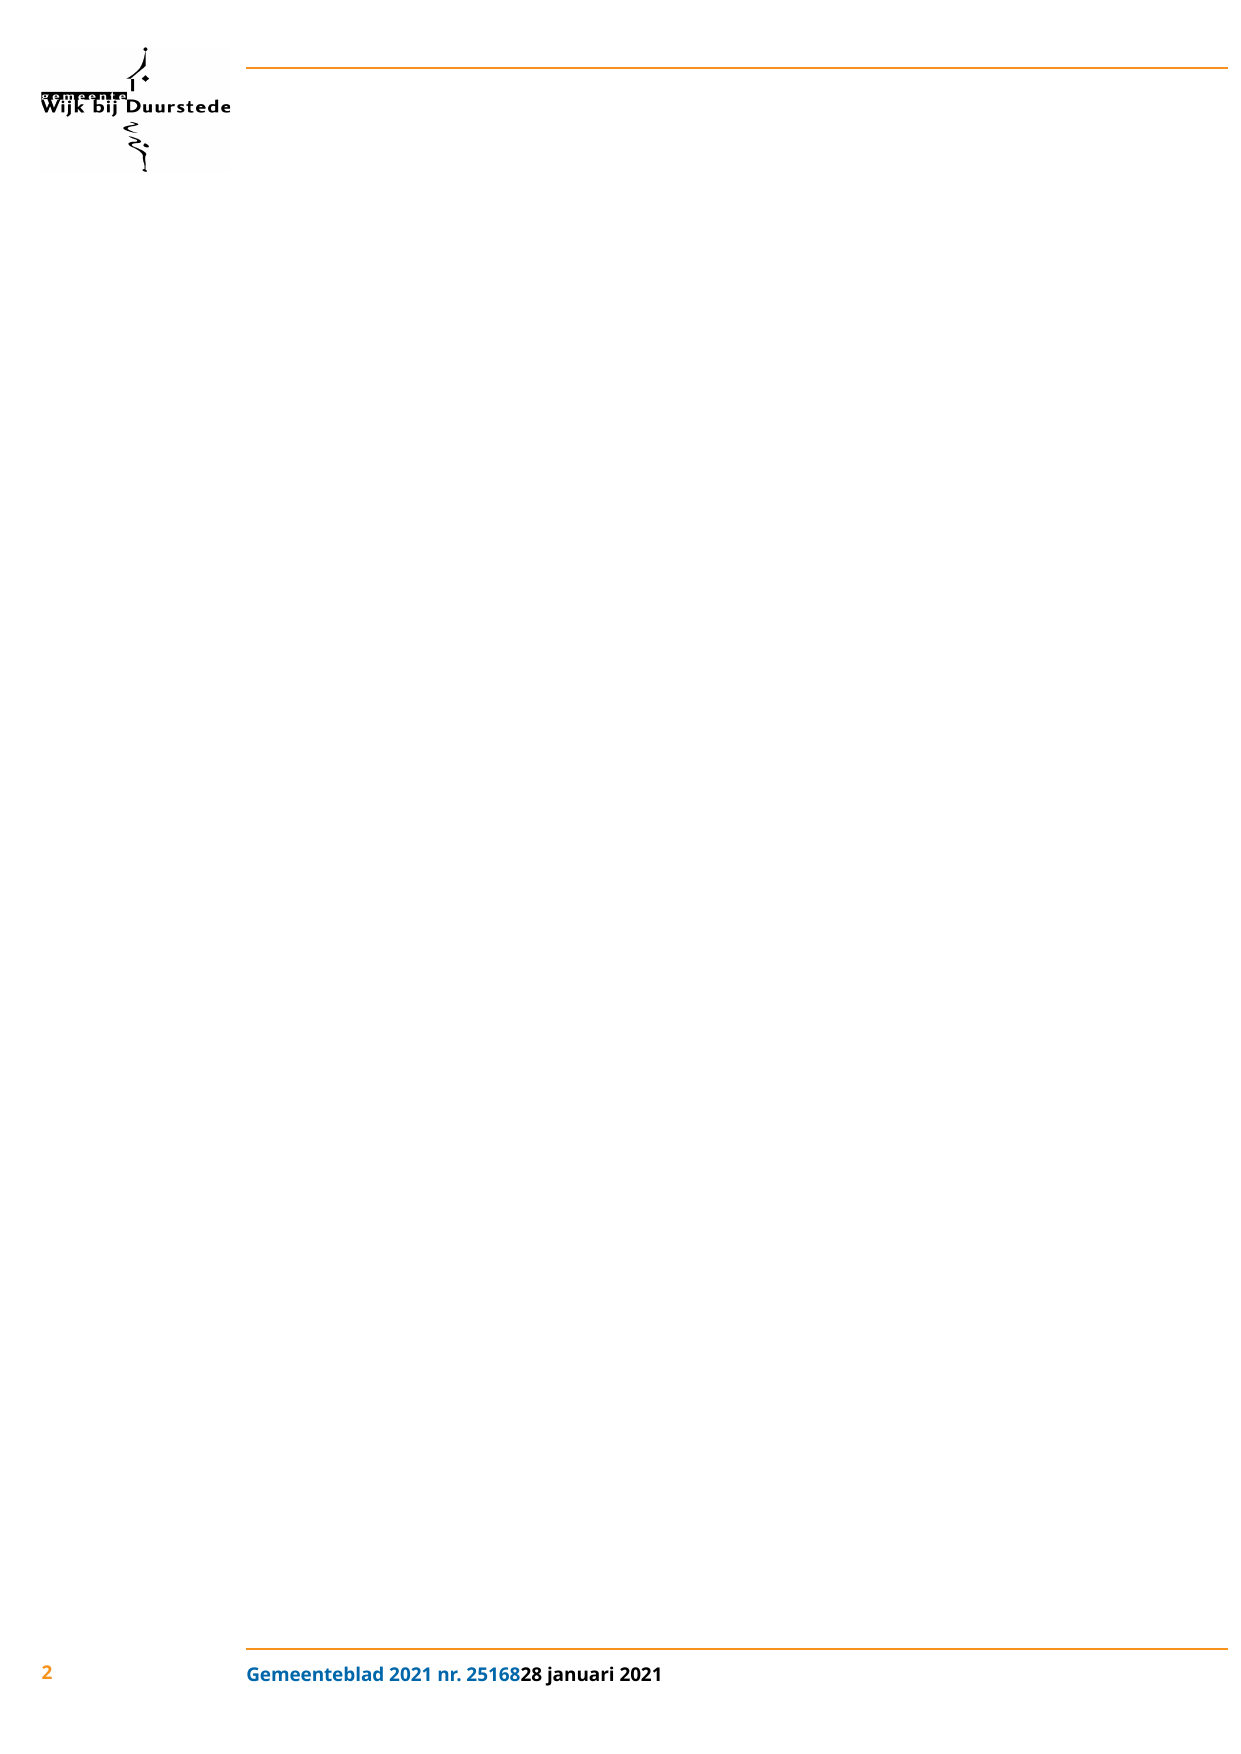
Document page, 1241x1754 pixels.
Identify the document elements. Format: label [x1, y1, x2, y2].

picture [41, 47, 231, 172]
